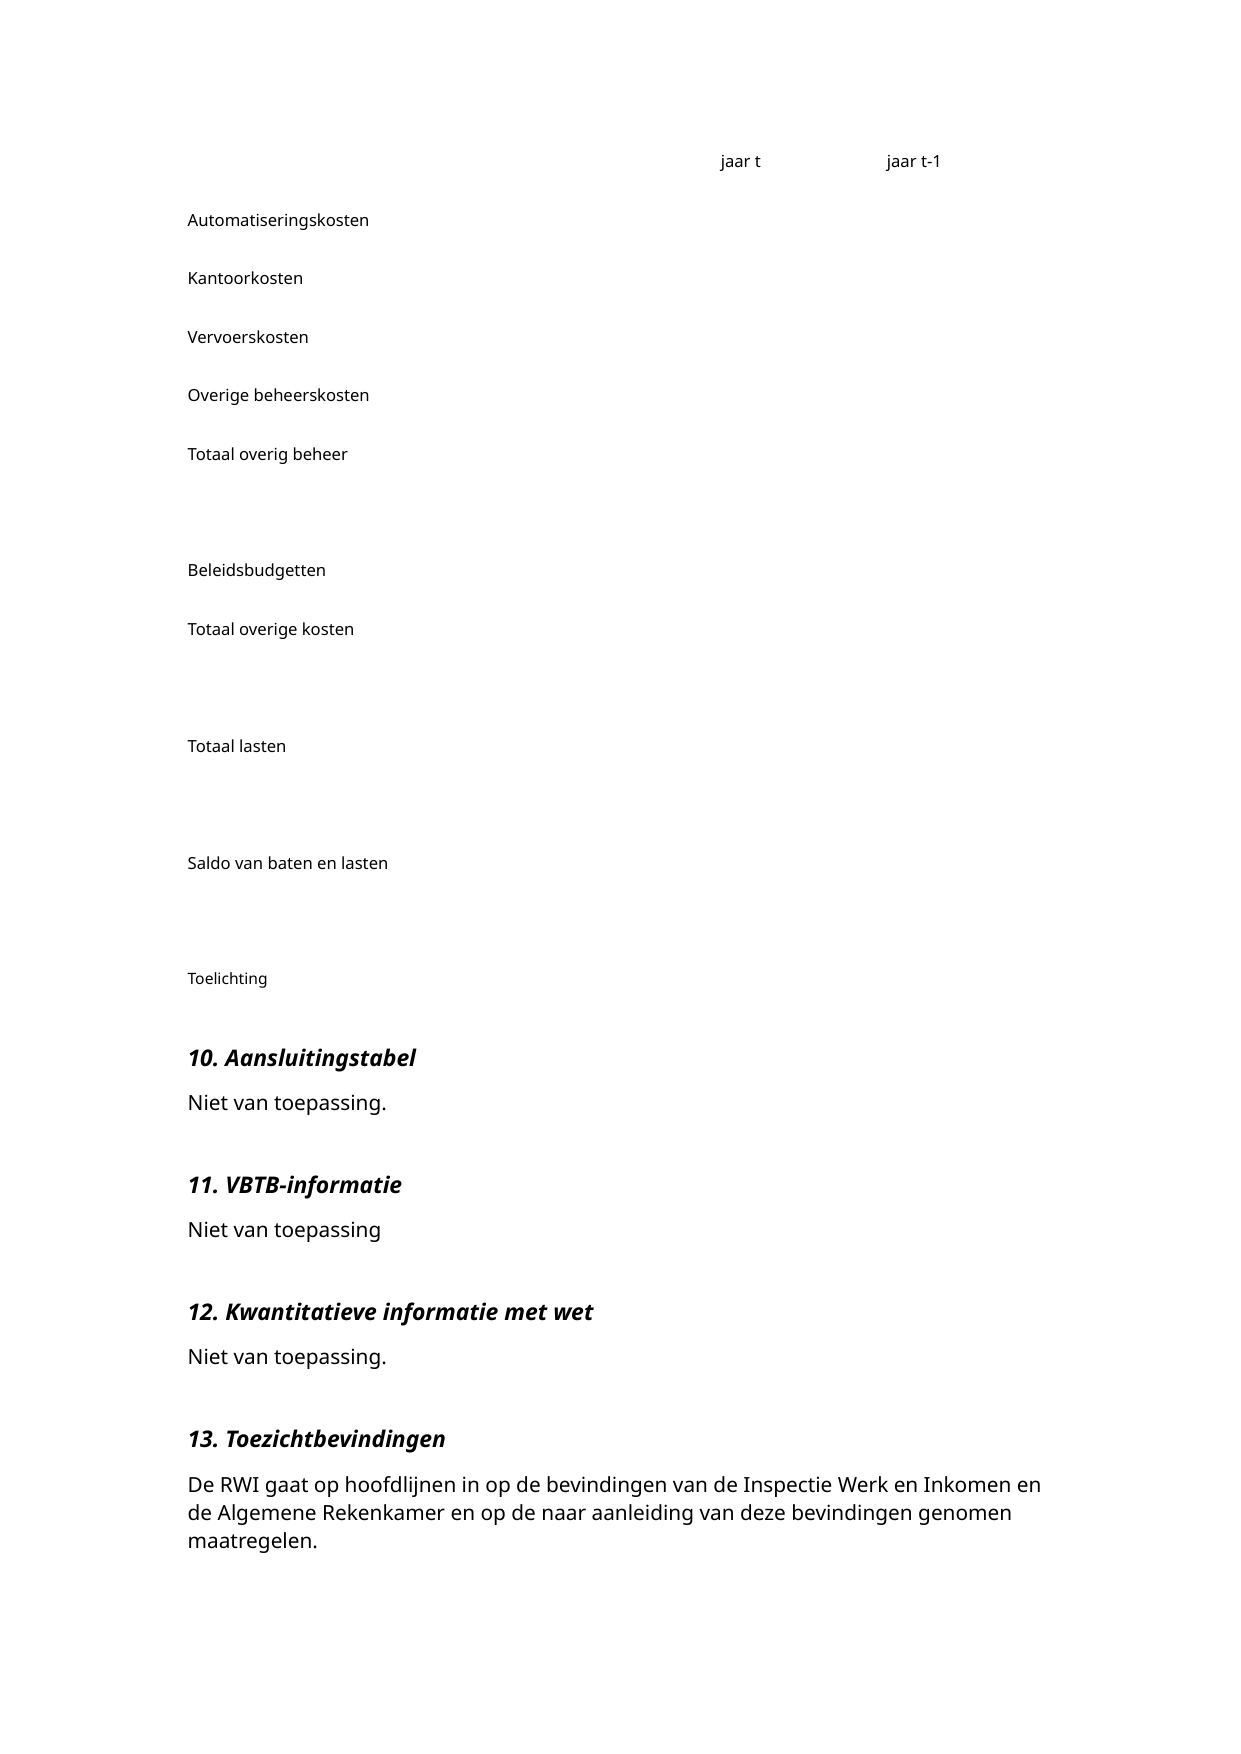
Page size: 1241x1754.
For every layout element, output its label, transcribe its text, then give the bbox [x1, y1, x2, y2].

table_cell [887, 793, 1053, 851]
table_cell [887, 384, 1053, 442]
text De RWI gaat op hoofdlijnen in op de bevindingen van de Inspectie Werk en Inkomen en de Algemene Rekenkamer en op de naar aanleiding van deze bevindingen genomen maatregelen. [187, 1470, 1053, 1555]
table_cell [721, 501, 887, 559]
subtitle 11. VBTB-informatie [187, 1169, 1053, 1200]
table_cell [188, 676, 721, 734]
table_cell [887, 209, 1053, 267]
table_cell [721, 325, 887, 384]
table_cell Beleidsbudgetten [188, 559, 721, 617]
text Toelichting [187, 968, 1053, 989]
table_cell Totaal lasten [188, 734, 721, 793]
table_cell [721, 209, 887, 267]
text Niet van toepassing. [187, 1342, 1053, 1371]
table_header jaar t [721, 150, 887, 208]
table_header [188, 150, 721, 208]
table_cell Saldo van baten en lasten [188, 851, 721, 910]
table_cell [721, 442, 887, 501]
table_header jaar t-1 [887, 150, 1053, 208]
table_cell [188, 793, 721, 851]
table_cell [721, 267, 887, 325]
table_cell [887, 559, 1053, 617]
table_cell [887, 267, 1053, 325]
table_cell [721, 851, 887, 910]
table_cell Vervoerskosten [188, 325, 721, 384]
subtitle 10. Aansluitingstabel [187, 1042, 1053, 1073]
table_cell [721, 734, 887, 793]
table_cell [887, 676, 1053, 734]
table_cell [887, 851, 1053, 910]
subtitle 13. Toezichtbevindingen [187, 1423, 1053, 1455]
table_cell [887, 734, 1053, 793]
table_cell [188, 501, 721, 559]
table_cell Kantoorkosten [188, 267, 721, 325]
table_cell [887, 442, 1053, 501]
table_cell Totaal overig beheer [188, 442, 721, 501]
text Niet van toepassing. [187, 1088, 1053, 1117]
table_cell Totaal overige kosten [188, 618, 721, 676]
table_cell [721, 793, 887, 851]
text Niet van toepassing [187, 1215, 1053, 1244]
table_cell [721, 384, 887, 442]
table_cell [887, 325, 1053, 384]
table_cell Overige beheerskosten [188, 384, 721, 442]
table_cell Automatiseringskosten [188, 209, 721, 267]
table_cell [721, 559, 887, 617]
table_cell [887, 618, 1053, 676]
table_cell [721, 676, 887, 734]
table_cell [887, 501, 1053, 559]
subtitle 12. Kwantitatieve informatie met wet [187, 1296, 1053, 1327]
table_cell [721, 618, 887, 676]
